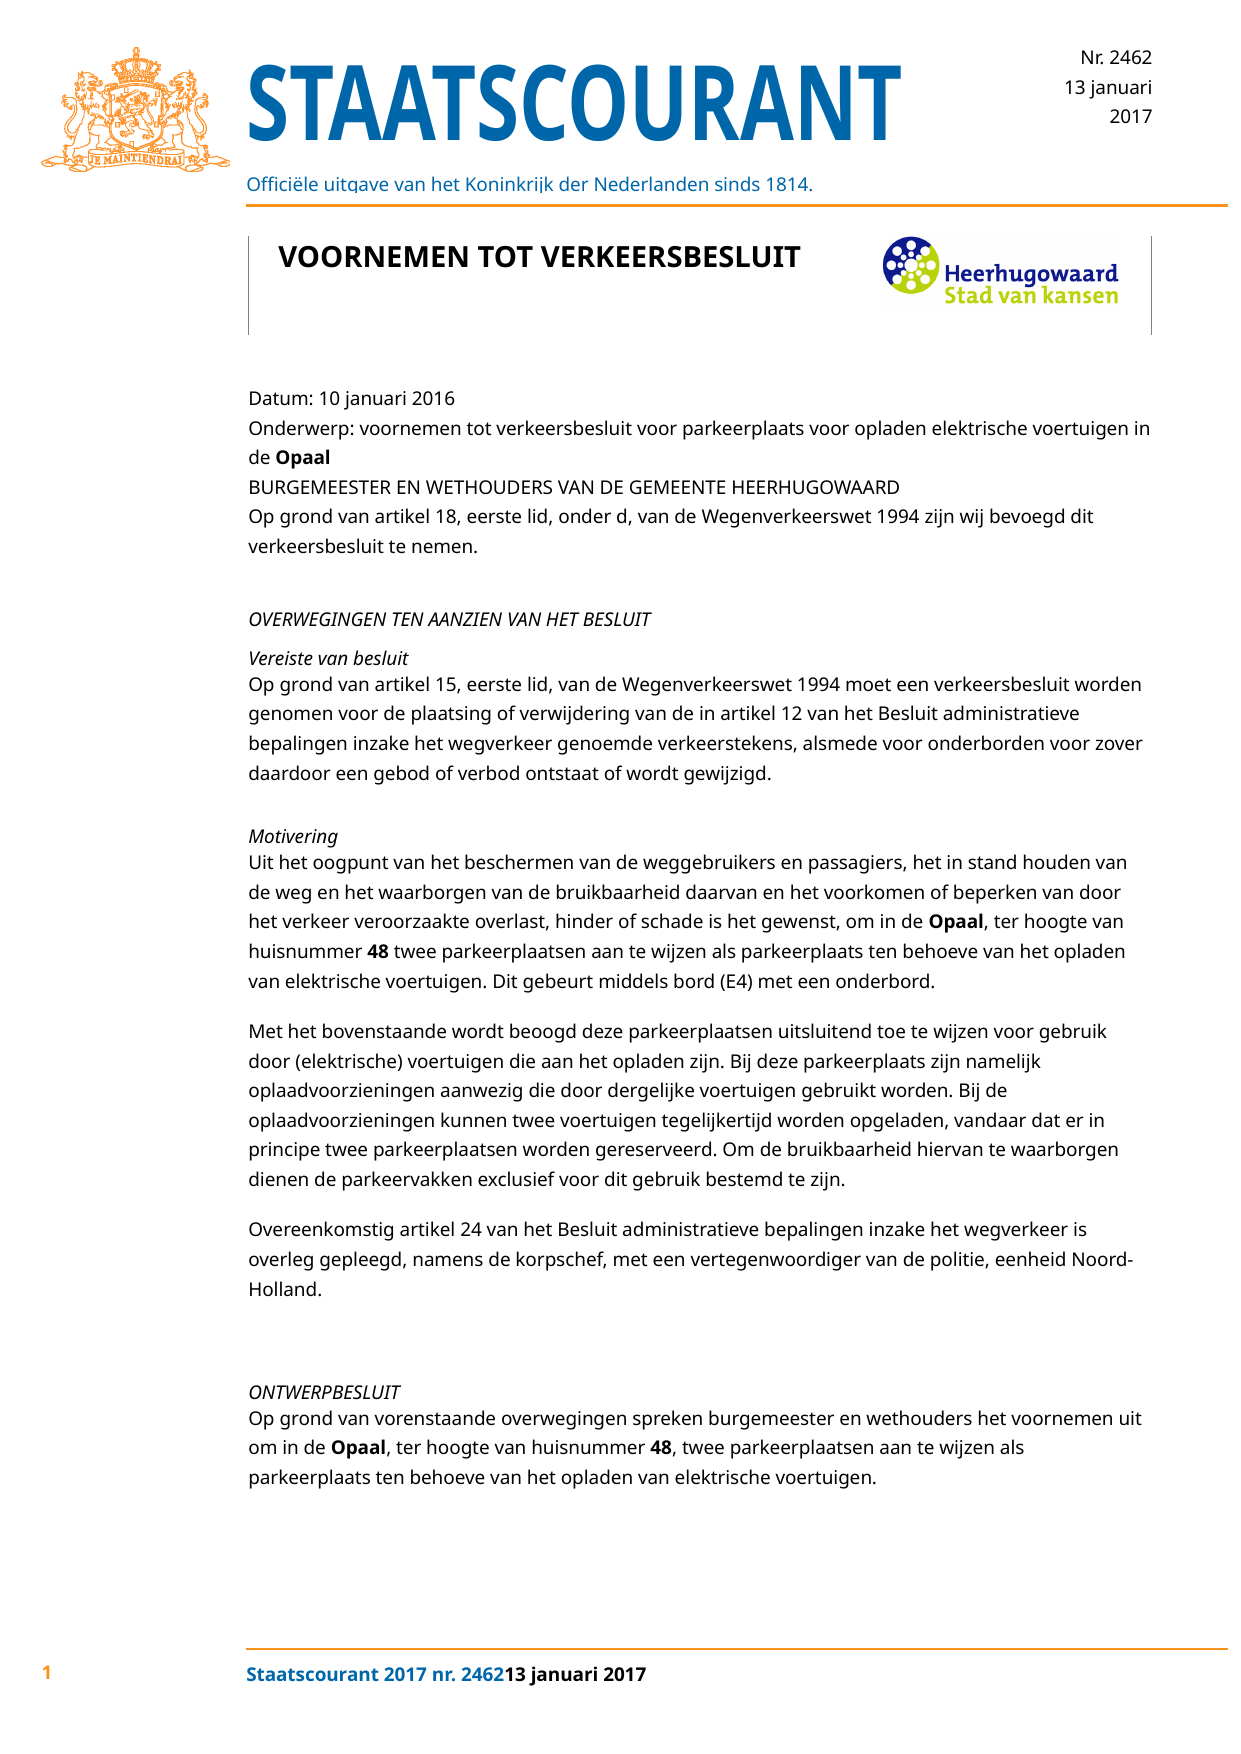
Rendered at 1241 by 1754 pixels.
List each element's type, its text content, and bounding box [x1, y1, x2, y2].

table_header [1119, 236, 1151, 309]
text Onderwerp: voornemen tot verkeersbesluit voor parkeerplaats voor opladen elektrische voertuigen in de Opaal [248, 415, 1152, 470]
text OVERWEGINGEN TEN AANZIEN VAN HET BESLUIT [248, 606, 1152, 632]
text Met het bovenstaande wordt beoogd deze parkeerplaatsen uitsluitend toe te wijzen voor gebruik door (elektrische) voertuigen die aan het opladen zijn. Bij deze parkeerplaats zijn namelijk oplaadvoorzieningen aanwezig die door dergelijke voertuigen gebruikt worden. Bij de oplaadvoorzieningen kunnen twee voertuigen tegelijkertijd worden opgeladen, vandaar dat er in principe twee parkeerplaatsen worden gereserveerd. Om de bruikbaarheid hiervan te waarborgen dienen de parkeervakken exclusief voor dit gebruik bestemd te zijn. [248, 1018, 1152, 1192]
picture [41, 47, 231, 172]
picture [882, 236, 1119, 310]
text ONTWERPBESLUIT [248, 1379, 1152, 1405]
table_header [850, 310, 1151, 335]
text Overeenkomstig artikel 24 van het Besluit administratieve bepalingen inzake het wegverkeer is overleg gepleegd, namens de korpschef, met een vertegenwoordiger van de politie, eenheid Noord-Holland. [248, 1217, 1152, 1301]
text Op grond van artikel 18, eerste lid, onder d, van de Wegenverkeerswet 1994 zijn wij bevoegd dit verkeersbesluit te nemen. [248, 504, 1152, 559]
text Uit het oogpunt van het beschermen van de weggebruikers en passagiers, het in stand houden van de weg en het waarborgen van de bruikbaarheid daarvan en het voorkomen of beperken van door het verkeer veroorzaakte overlast, hinder of schade is het gewenst, om in de Opaal, ter hoogte van huisnummer 48 twee parkeerplaatsen aan te wijzen als parkeerplaats ten behoeve van het opladen van elektrische voertuigen. Dit gebeurt middels bord (E4) met een onderbord. [248, 849, 1152, 993]
text Op grond van artikel 15, eerste lid, van de Wegenverkeerswet 1994 moet een verkeersbesluit worden genomen voor de plaatsing of verwijdering van de in artikel 12 van het Besluit administratieve bepalingen inzake het wegverkeer genoemde verkeerstekens, alsmede voor onderborden voor zover daardoor een gebod of verbod ontstaat of wordt gewijzigd. [248, 671, 1152, 786]
text Vereiste van besluit [248, 645, 1152, 671]
text BURGEMEESTER EN WETHOUDERS VAN DE GEMEENTE HEERHUGOWAARD [248, 474, 1152, 500]
text Datum: 10 januari 2016 [248, 385, 1152, 411]
text Op grond van vorenstaande overwegingen spreken burgemeester en wethouders het voornemen uit om in de Opaal, ter hoogte van huisnummer 48, twee parkeerplaatsen aan te wijzen als parkeerplaats ten behoeve van het opladen van elektrische voertuigen. [248, 1405, 1152, 1489]
table_header [850, 236, 882, 309]
table_header VOORNEMEN TOT VERKEERSBESLUIT [249, 236, 850, 335]
text Motivering [248, 824, 1152, 849]
